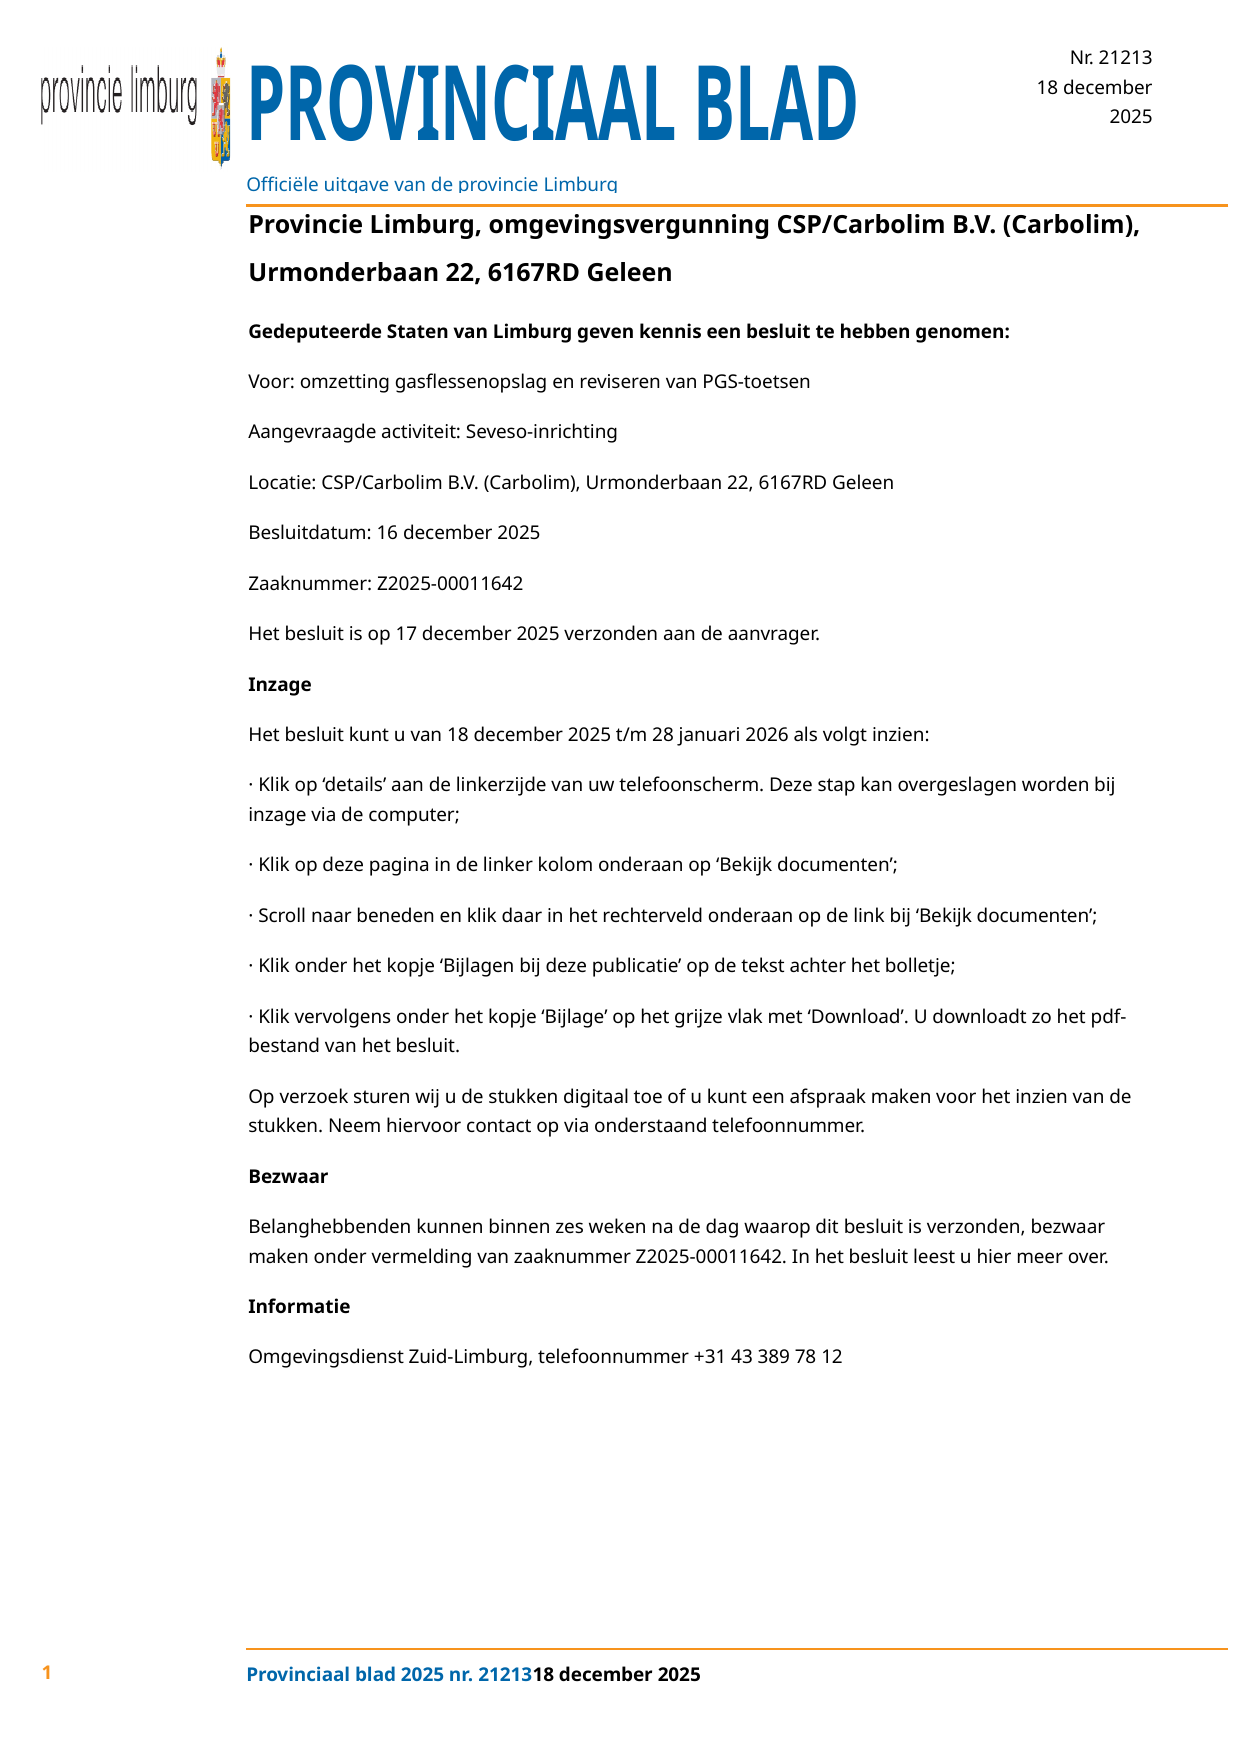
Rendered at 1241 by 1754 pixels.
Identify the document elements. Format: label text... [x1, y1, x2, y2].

text Inzage [248, 671, 1152, 697]
text Aangevraagde activiteit: Seveso-inrichting [248, 419, 1152, 444]
text Locatie: CSP/Carbolim B.V. (Carbolim), Urmonderbaan 22, 6167RD Geleen [248, 469, 1152, 495]
text Het besluit is op 17 december 2025 verzonden aan de aanvrager. [248, 620, 1152, 646]
text Op verzoek sturen wij u de stukken digitaal toe of u kunt een afspraak maken voor het inzien van de stukken. Neem hiervoor contact op via onderstaand telefoonnummer. [248, 1083, 1152, 1138]
text Gedeputeerde Staten van Limburg geven kennis een besluit te hebben genomen: [248, 318, 1152, 344]
text Besluitdatum: 16 december 2025 [248, 519, 1152, 545]
text Het besluit kunt u van 18 december 2025 t/m 28 januari 2026 als volgt inzien: [248, 721, 1152, 747]
text Provincie Limburg, omgevingsvergunning CSP/Carbolim B.V. (Carbolim), Urmonderbaan 22, 6167RD Geleen [248, 207, 1152, 288]
text · Klik vervolgens onder het kopje ‘Bijlage’ op het grijze vlak met ‘Download’. U downloadt zo het pdf-bestand van het besluit. [248, 1003, 1152, 1058]
text Belanghebbenden kunnen binnen zes weken na de dag waarop dit besluit is verzonden, bezwaar maken onder vermelding van zaaknummer Z2025-00011642. In het besluit leest u hier meer over. [248, 1213, 1152, 1269]
text · Klik op deze pagina in de linker kolom onderaan op ‘Bekijk documenten’; [248, 852, 1152, 877]
text · Klik op ‘details’ aan de linkerzijde van uw telefoonscherm. Deze stap kan overgeslagen worden bij inzage via de computer; [248, 772, 1152, 827]
text · Scroll naar beneden en klik daar in het rechterveld onderaan op de link bij ‘Bekijk documenten’; [248, 902, 1152, 928]
text · Klik onder het kopje ‘Bijlagen bij deze publicatie’ op de tekst achter het bolletje; [248, 952, 1152, 978]
text Voor: omzetting gasflessenopslag en reviseren van PGS-toetsen [248, 368, 1152, 394]
text Zaaknummer: Z2025-00011642 [248, 570, 1152, 596]
text Informatie [248, 1293, 1152, 1319]
text Bezwaar [248, 1163, 1152, 1189]
picture [41, 47, 231, 172]
text Omgevingsdienst Zuid-Limburg, telefoonnummer +31 43 389 78 12 [248, 1344, 1152, 1369]
